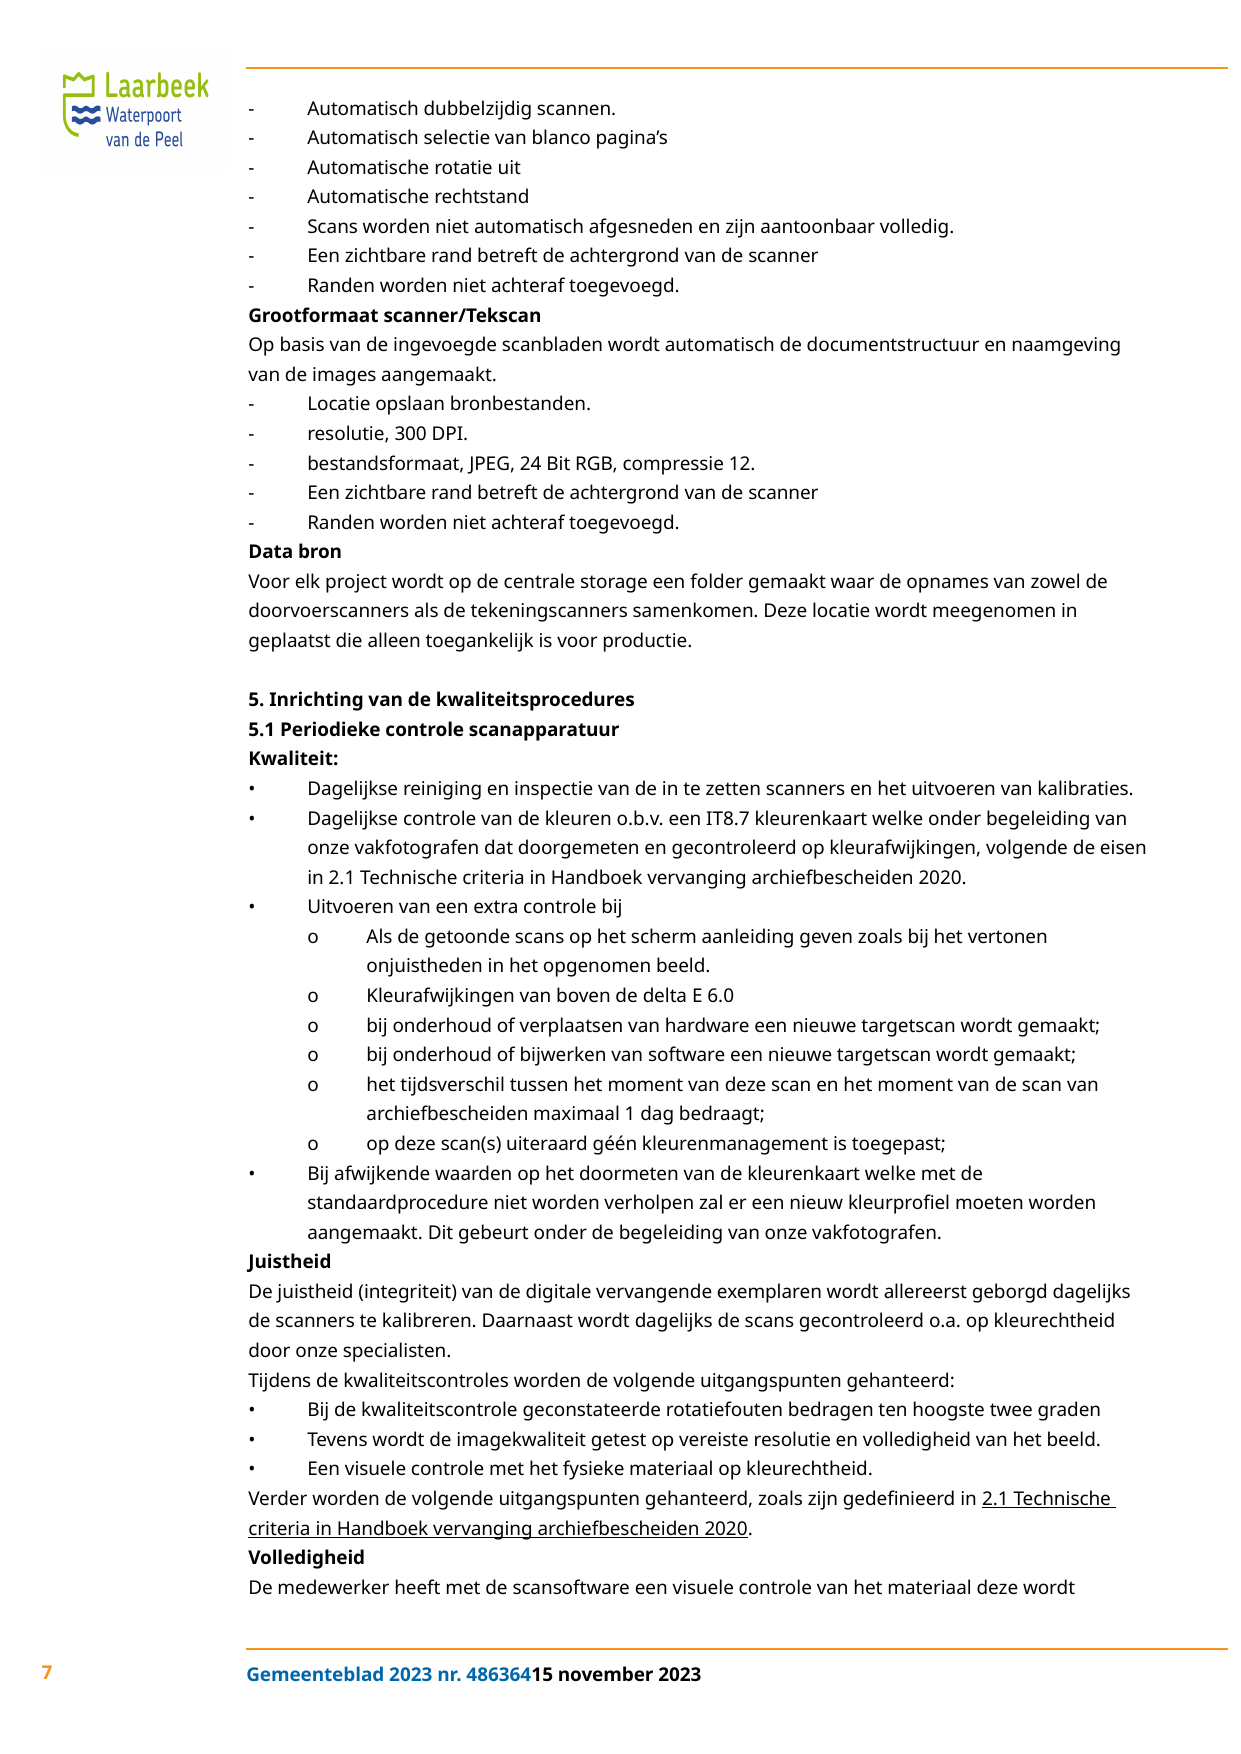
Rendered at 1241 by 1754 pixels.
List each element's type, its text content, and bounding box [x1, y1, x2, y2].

list Dagelijkse controle van de kleuren o.b.v. een IT8.7 kleurenkaart welke onder begeleiding van onze vakfotografen dat doorgemeten en gecontroleerd op kleurafwijkingen, volgende de eisen in 2.1 Technische criteria in Handboek vervanging archiefbescheiden 2020. [248, 805, 1152, 890]
list resolutie, 300 DPI. [248, 420, 1152, 446]
list Kleurafwijkingen van boven de delta E 6.0 [307, 982, 1152, 1008]
list het tijdsverschil tussen het moment van deze scan en het moment van de scan van archiefbescheiden maximaal 1 dag bedraagt; [307, 1071, 1152, 1126]
list Een visuele controle met het fysieke materiaal op kleurechtheid. [248, 1456, 1152, 1481]
list bij onderhoud of bijwerken van software een nieuwe targetscan wordt gemaakt; [307, 1041, 1152, 1067]
picture [41, 47, 231, 172]
text Data bron [248, 538, 1152, 564]
list Automatisch dubbelzijdig scannen. [248, 95, 1152, 121]
list Uitvoeren van een extra controle bij [248, 893, 1152, 919]
text Op basis van de ingevoegde scanbladen wordt automatisch de documentstructuur en naamgeving van de images aangemaakt. [248, 331, 1152, 387]
text De juistheid (integriteit) van de digitale vervangende exemplaren wordt allereerst geborgd dagelijks de scanners te kalibreren. Daarnaast wordt dagelijks de scans gecontroleerd o.a. op kleurechtheid door onze specialisten. [248, 1278, 1152, 1363]
list Locatie opslaan bronbestanden. [248, 391, 1152, 416]
list op deze scan(s) uiteraard géén kleurenmanagement is toegepast; [307, 1130, 1152, 1156]
list bestandsformaat, JPEG, 24 Bit RGB, compressie 12. [248, 450, 1152, 476]
text Grootformaat scanner/Tekscan [248, 302, 1152, 328]
list Dagelijkse reiniging en inspectie van de in te zetten scanners en het uitvoeren van kalibraties. [248, 775, 1152, 801]
list bij onderhoud of verplaatsen van hardware een nieuwe targetscan wordt gemaakt; [307, 1012, 1152, 1038]
list Randen worden niet achteraf toegevoegd. [248, 272, 1152, 298]
list Randen worden niet achteraf toegevoegd. [248, 509, 1152, 535]
list Tevens wordt de imagekwaliteit getest op vereiste resolutie en volledigheid van het beeld. [248, 1426, 1152, 1452]
text Juistheid [248, 1248, 1152, 1274]
list Bij afwijkende waarden op het doormeten van de kleurenkaart welke met de standaardprocedure niet worden verholpen zal er een nieuw kleurprofiel moeten worden aangemaakt. Dit gebeurt onder de begeleiding van onze vakfotografen. [248, 1160, 1152, 1245]
text Tijdens de kwaliteitscontroles worden de volgende uitgangspunten gehanteerd: [248, 1367, 1152, 1393]
list Een zichtbare rand betreft de achtergrond van de scanner [248, 243, 1152, 268]
text De medewerker heeft met de scansoftware een visuele controle van het materiaal deze wordt [248, 1574, 1152, 1600]
text Verder worden de volgende uitgangspunten gehanteerd, zoals zijn gedefinieerd in 2.1 Technische criteria in Handboek vervanging archiefbescheiden 2020. [248, 1485, 1152, 1541]
text 5. Inrichting van de kwaliteitsprocedures [248, 686, 1152, 712]
text Voor elk project wordt op de centrale storage een folder gemaakt waar de opnames van zowel de doorvoerscanners als de tekeningscanners samenkomen. Deze locatie wordt meegenomen in geplaatst die alleen toegankelijk is voor productie. [248, 568, 1152, 653]
list Scans worden niet automatisch afgesneden en zijn aantoonbaar volledig. [248, 213, 1152, 239]
text Volledigheid [248, 1544, 1152, 1570]
text 5.1 Periodieke controle scanapparatuur [248, 716, 1152, 742]
list Een zichtbare rand betreft de achtergrond van de scanner [248, 479, 1152, 505]
list Automatische rotatie uit [248, 154, 1152, 180]
list Automatische rechtstand [248, 183, 1152, 209]
list Als de getoonde scans op het scherm aanleiding geven zoals bij het vertonen onjuistheden in het opgenomen beeld. [307, 923, 1152, 978]
list Automatisch selectie van blanco pagina’s [248, 124, 1152, 150]
list Bij de kwaliteitscontrole geconstateerde rotatiefouten bedragen ten hoogste twee graden [248, 1396, 1152, 1422]
text Kwaliteit: [248, 746, 1152, 771]
